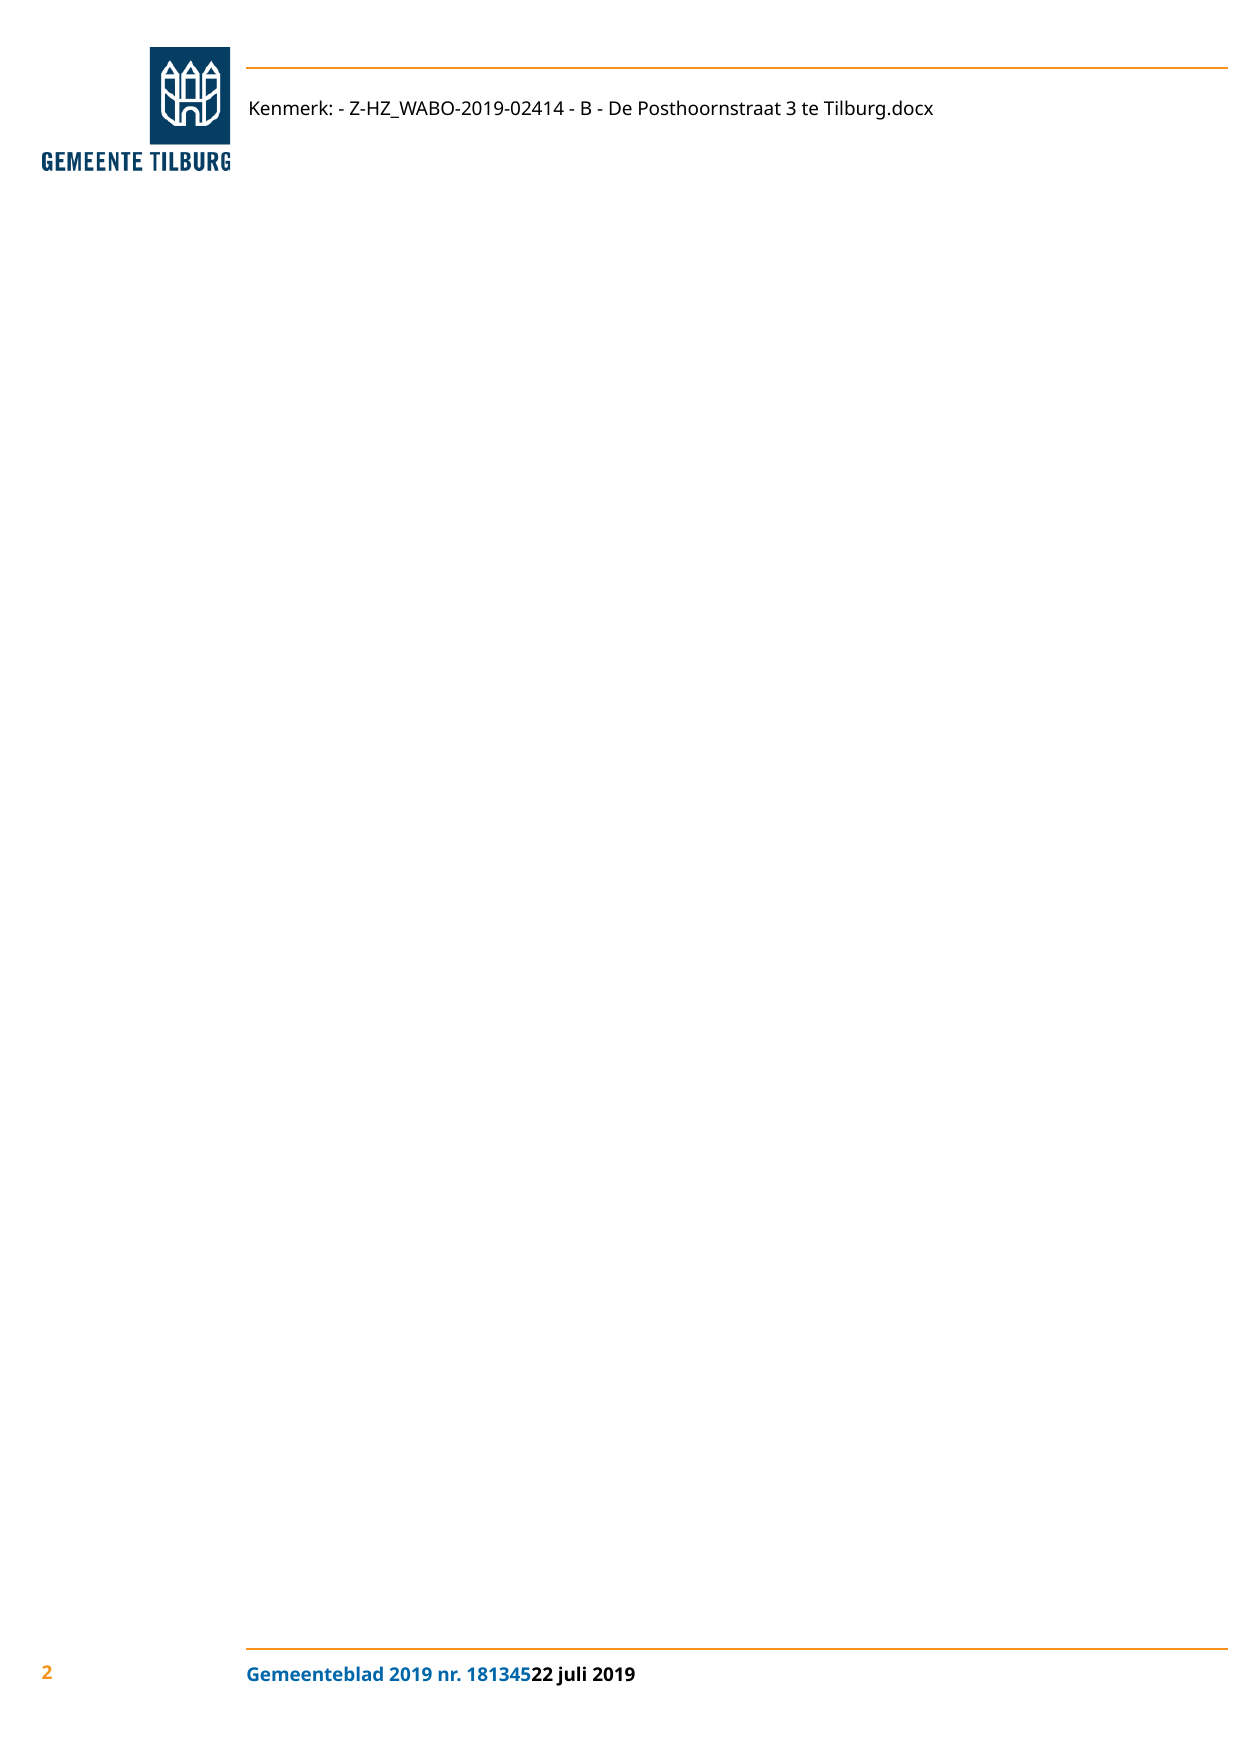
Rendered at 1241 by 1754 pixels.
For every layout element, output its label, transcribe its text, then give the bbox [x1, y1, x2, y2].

text Kenmerk: - Z-HZ_WABO-2019-02414 - B - De Posthoornstraat 3 te Tilburg.docx [248, 95, 1152, 121]
picture [41, 47, 231, 172]
